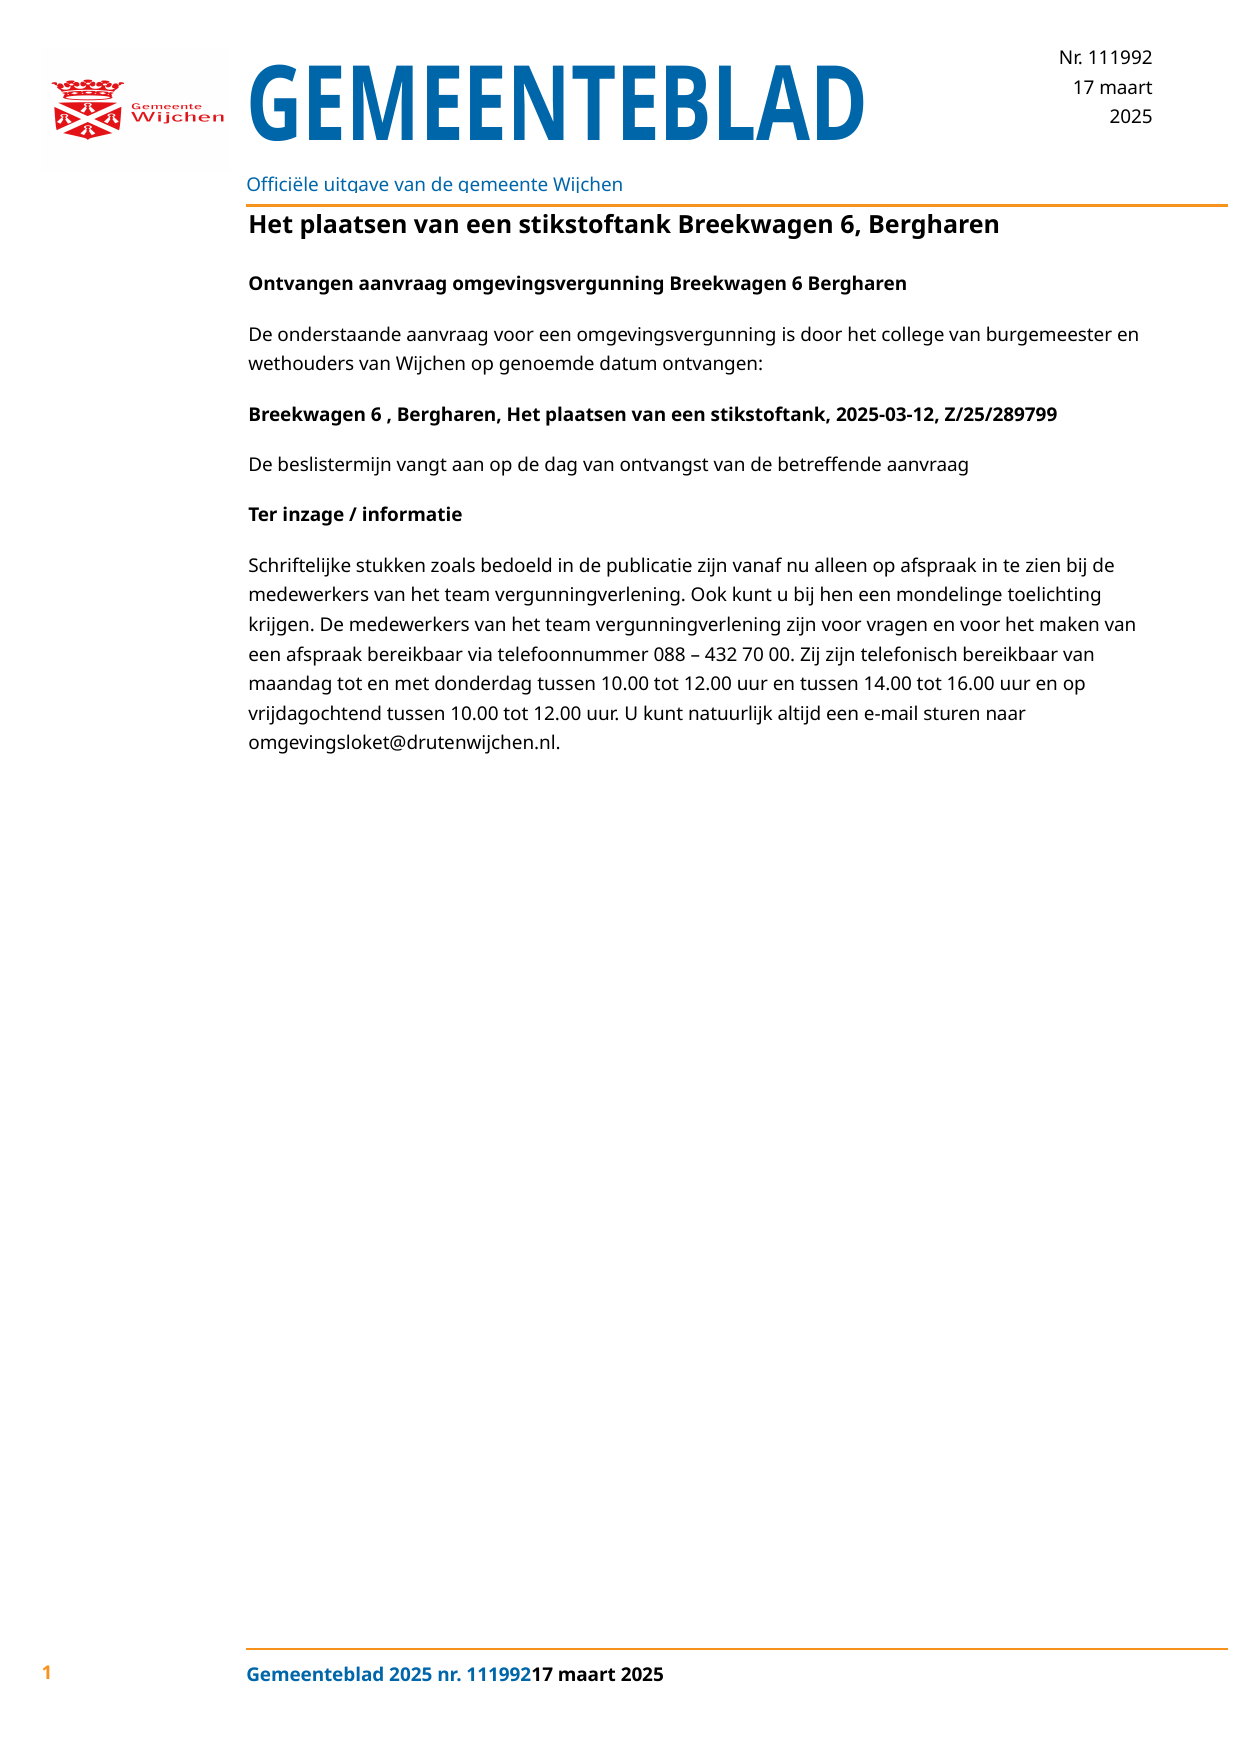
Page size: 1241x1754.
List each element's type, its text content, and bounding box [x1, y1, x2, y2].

text Ter inzage / informatie [248, 502, 1152, 527]
text De onderstaande aanvraag voor een omgevingsvergunning is door het college van burgemeester en wethouders van Wijchen op genoemde datum ontvangen: [248, 321, 1152, 376]
text Ontvangen aanvraag omgevingsvergunning Breekwagen 6 Bergharen [248, 270, 1152, 296]
text Breekwagen 6 , Bergharen, Het plaatsen van een stikstoftank, 2025-03-12, Z/25/289799 [248, 401, 1152, 426]
text Het plaatsen van een stikstoftank Breekwagen 6, Bergharen [248, 207, 1152, 241]
text Schriftelijke stukken zoals bedoeld in de publicatie zijn vanaf nu alleen op afspraak in te zien bij de medewerkers van het team vergunningverlening. Ook kunt u bij hen een mondelinge toelichting krijgen. De medewerkers van het team vergunningverlening zijn voor vragen en voor het maken van een afspraak bereikbaar via telefoonnummer 088 – 432 70 00. Zij zijn telefonisch bereikbaar van maandag tot en met donderdag tussen 10.00 tot 12.00 uur en tussen 14.00 tot 16.00 uur en op vrijdagochtend tussen 10.00 tot 12.00 uur. U kunt natuurlijk altijd een e-mail sturen naar omgevingsloket@drutenwijchen.nl. [248, 552, 1152, 755]
text De beslistermijn vangt aan op de dag van ontvangst van de betreffende aanvraag [248, 451, 1152, 477]
picture [41, 47, 231, 172]
